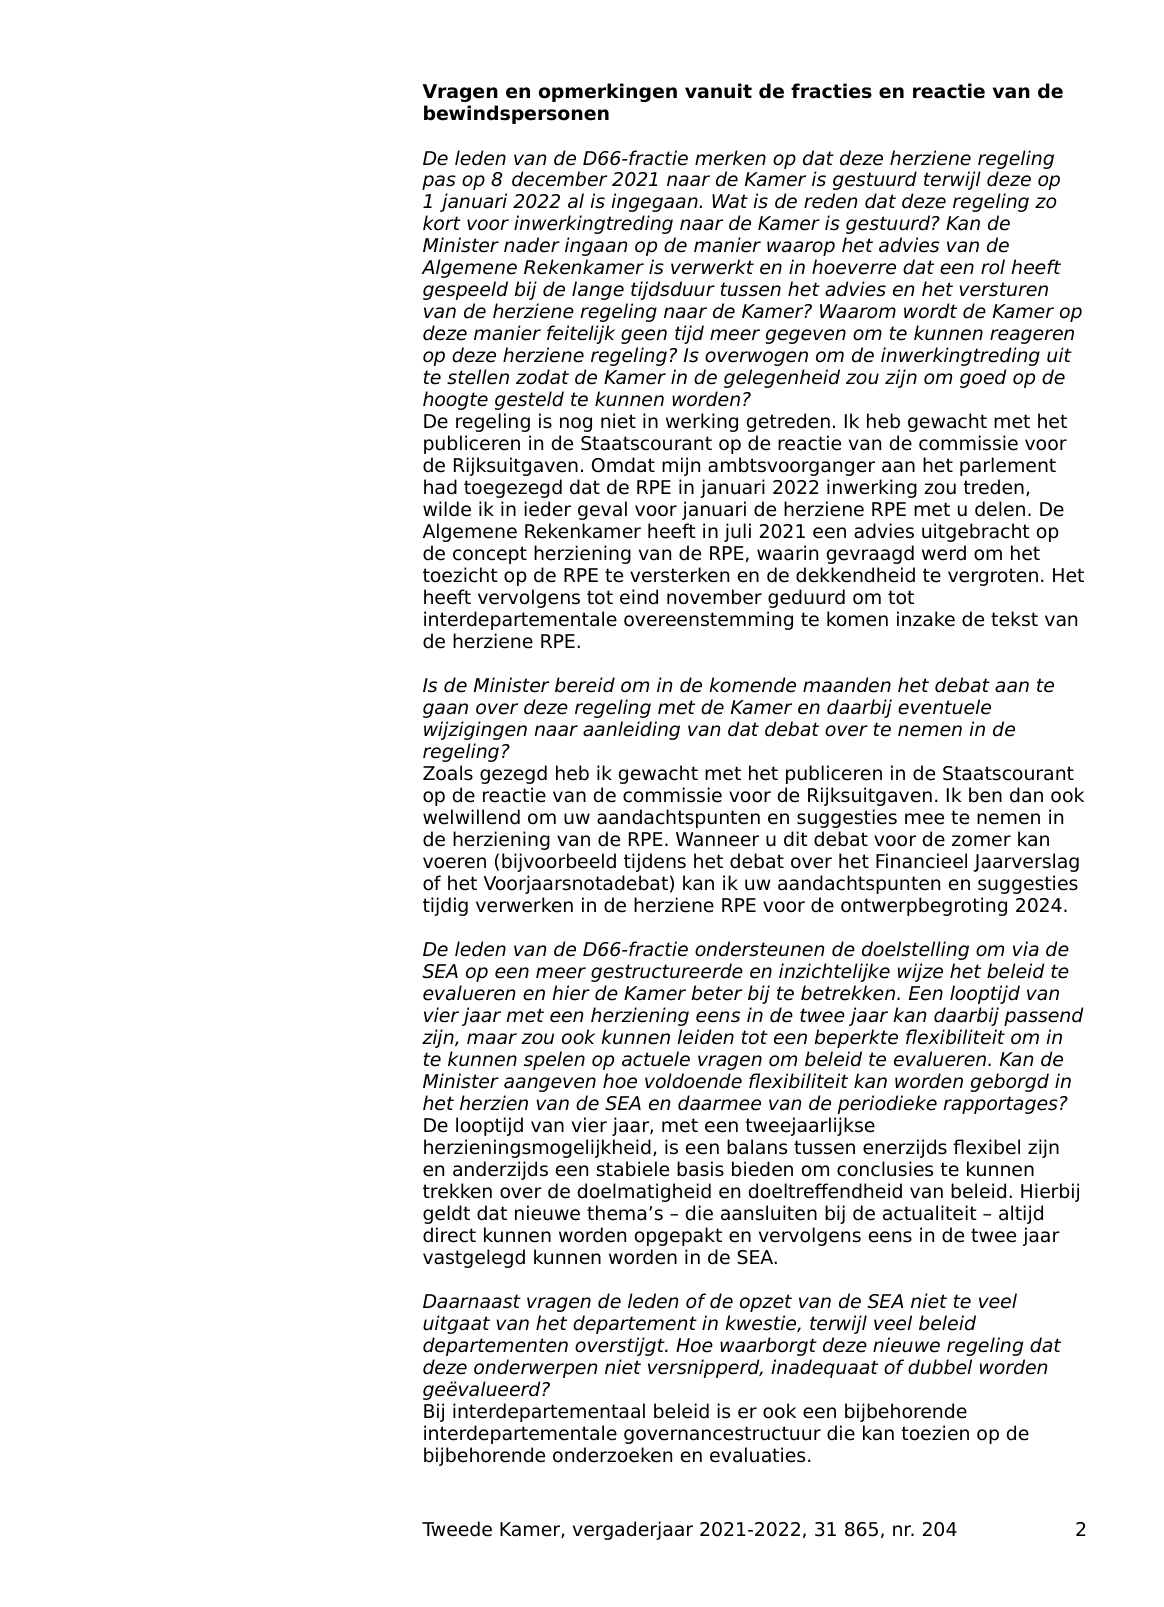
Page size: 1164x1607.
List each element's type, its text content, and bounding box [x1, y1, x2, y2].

text Is de Minister bereid om in de komende maanden het debat aan te gaan over deze regeling met de Kamer en daarbij eventuele wijzigingen naar aanleiding van dat debat over te nemen in de regeling? [422, 675, 1087, 763]
subtitle Vragen en opmerkingen vanuit de fracties en reactie van de bewindspersonen [422, 81, 1087, 125]
text Zoals gezegd heb ik gewacht met het publiceren in de Staatscourant op de reactie van de commissie voor de Rijksuitgaven. Ik ben dan ook welwillend om uw aandachtspunten en suggesties mee te nemen in de herziening van de RPE. Wanneer u dit debat voor de zomer kan voeren (bijvoorbeeld tijdens het debat over het Financieel Jaarverslag of het Voorjaarsnotadebat) kan ik uw aandachtspunten en suggesties tijdig verwerken in de herziene RPE voor de ontwerpbegroting 2024. [422, 763, 1087, 917]
text De leden van de D66-fractie merken op dat deze herziene regeling pas op 8 december 2021 naar de Kamer is gestuurd terwijl deze op 1 januari 2022 al is ingegaan. Wat is de reden dat deze regeling zo kort voor inwerkingtreding naar de Kamer is gestuurd? Kan de Minister nader ingaan op de manier waarop het advies van de Algemene Rekenkamer is verwerkt en in hoeverre dat een rol heeft gespeeld bij de lange tijdsduur tussen het advies en het versturen van de herziene regeling naar de Kamer? Waarom wordt de Kamer op deze manier feitelijk geen tijd meer gegeven om te kunnen reageren op deze herziene regeling? Is overwogen om de inwerkingtreding uit te stellen zodat de Kamer in de gelegenheid zou zijn om goed op de hoogte gesteld te kunnen worden? [422, 147, 1087, 411]
text Bij interdepartementaal beleid is er ook een bijbehorende interdepartementale governancestructuur die kan toezien op de bijbehorende onderzoeken en evaluaties. [422, 1401, 1087, 1467]
text Daarnaast vragen de leden of de opzet van de SEA niet te veel uitgaat van het departement in kwestie, terwijl veel beleid departementen overstijgt. Hoe waarborgt deze nieuwe regeling dat deze onderwerpen niet versnipperd, inadequaat of dubbel worden geëvalueerd? [422, 1291, 1087, 1401]
text De regeling is nog niet in werking getreden. Ik heb gewacht met het publiceren in de Staatscourant op de reactie van de commissie voor de Rijksuitgaven. Omdat mijn ambtsvoorganger aan het parlement had toegezegd dat de RPE in januari 2022 inwerking zou treden, wilde ik in ieder geval voor januari de herziene RPE met u delen. De Algemene Rekenkamer heeft in juli 2021 een advies uitgebracht op de concept herziening van de RPE, waarin gevraagd werd om het toezicht op de RPE te versterken en de dekkendheid te vergroten. Het heeft vervolgens tot eind november geduurd om tot interdepartementale overeenstemming te komen inzake de tekst van de herziene RPE. [422, 411, 1087, 653]
text De looptijd van vier jaar, met een tweejaarlijkse herzieningsmogelijkheid, is een balans tussen enerzijds flexibel zijn en anderzijds een stabiele basis bieden om conclusies te kunnen trekken over de doelmatigheid en doeltreffendheid van beleid. Hierbij geldt dat nieuwe thema’s – die aansluiten bij de actualiteit – altijd direct kunnen worden opgepakt en vervolgens eens in de twee jaar vastgelegd kunnen worden in de SEA. [422, 1115, 1087, 1269]
text De leden van de D66-fractie ondersteunen de doelstelling om via de SEA op een meer gestructureerde en inzichtelijke wijze het beleid te evalueren en hier de Kamer beter bij te betrekken. Een looptijd van vier jaar met een herziening eens in de twee jaar kan daarbij passend zijn, maar zou ook kunnen leiden tot een beperkte flexibiliteit om in te kunnen spelen op actuele vragen om beleid te evalueren. Kan de Minister aangeven hoe voldoende flexibiliteit kan worden geborgd in het herzien van de SEA en daarmee van de periodieke rapportages? [422, 939, 1087, 1115]
